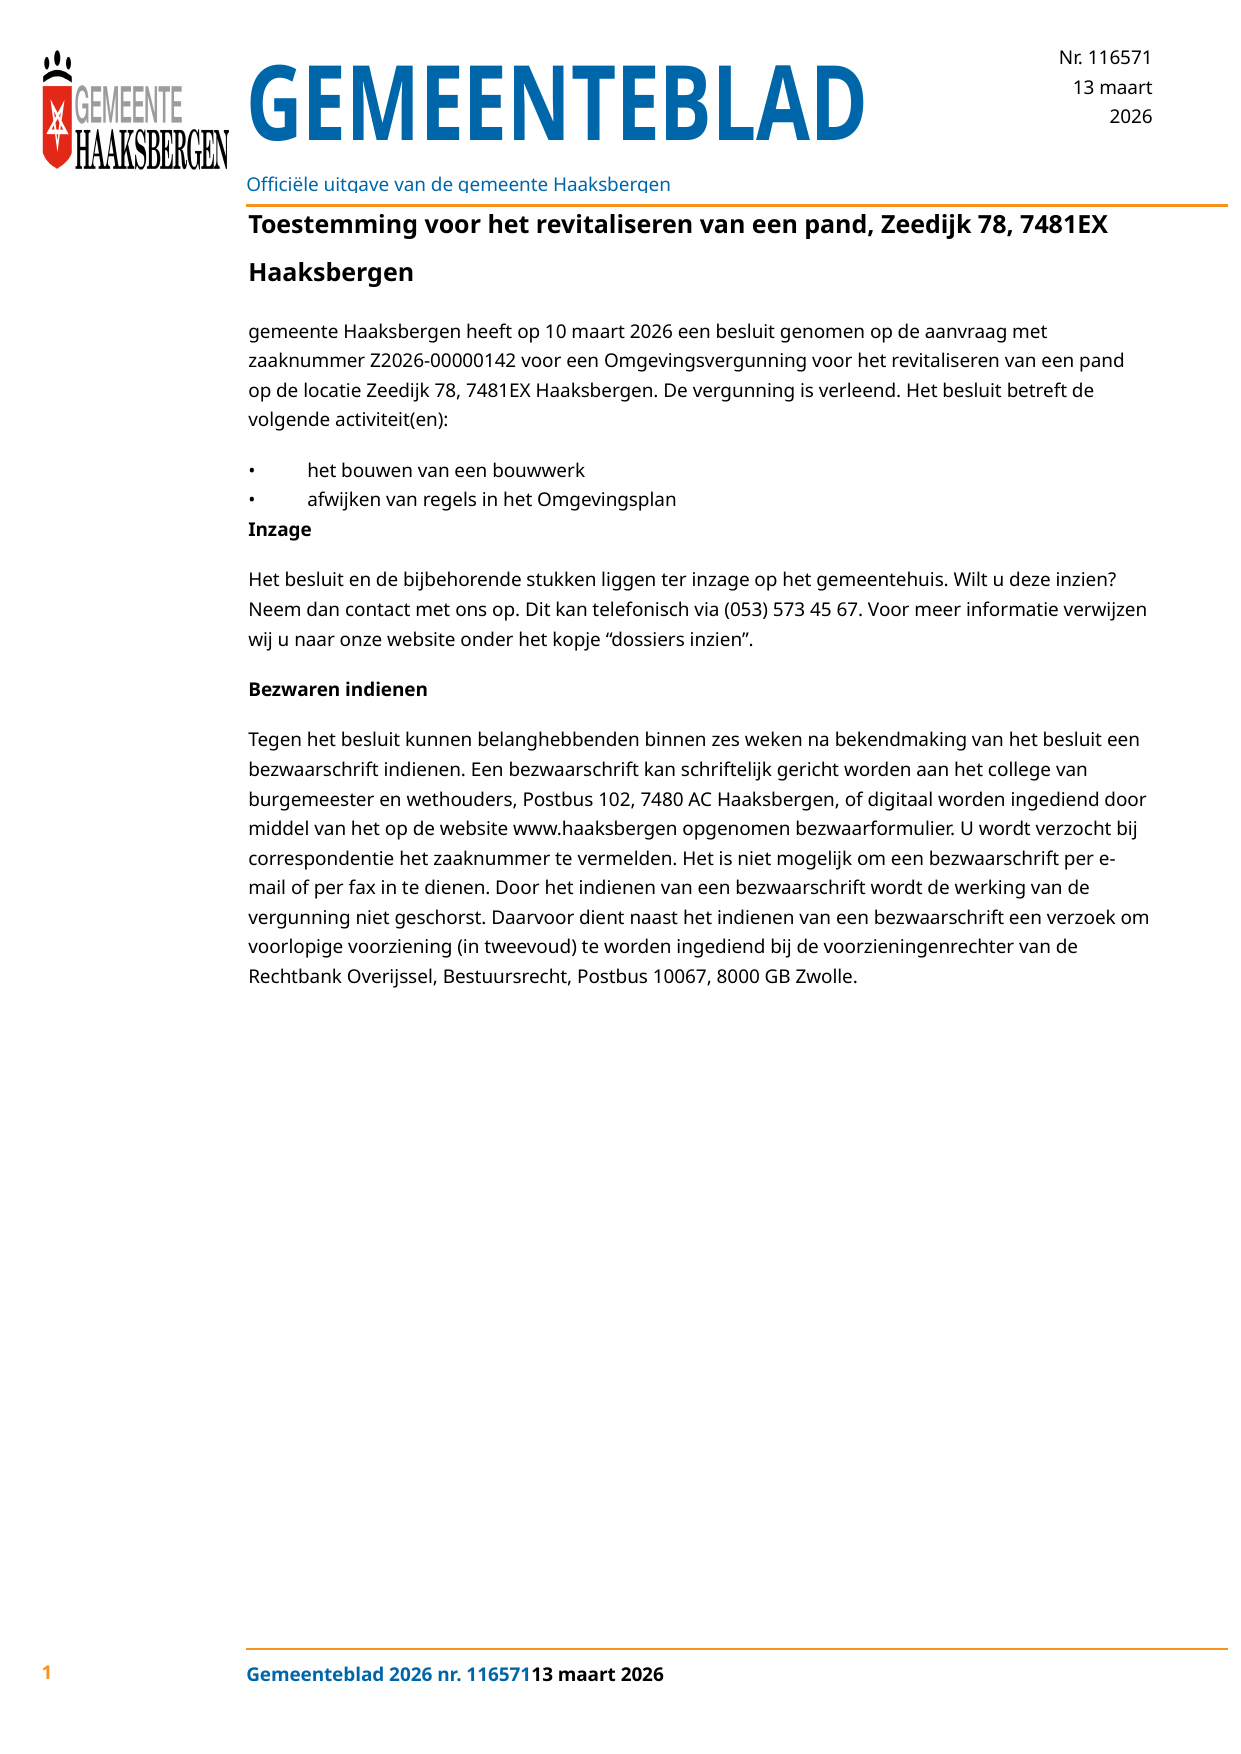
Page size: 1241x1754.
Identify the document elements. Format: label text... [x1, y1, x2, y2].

text gemeente Haaksbergen heeft op 10 maart 2026 een besluit genomen op de aanvraag met zaaknummer Z2026-00000142 voor een Omgevingsvergunning voor het revitaliseren van een pand op de locatie Zeedijk 78, 7481EX Haaksbergen. De vergunning is verleend. Het besluit betreft de volgende activiteit(en): [248, 318, 1152, 432]
text Toestemming voor het revitaliseren van een pand, Zeedijk 78, 7481EX Haaksbergen [248, 207, 1152, 288]
text Tegen het besluit kunnen belanghebbenden binnen zes weken na bekendmaking van het besluit een bezwaarschrift indienen. Een bezwaarschrift kan schriftelijk gericht worden aan het college van burgemeester en wethouders, Postbus 102, 7480 AC Haaksbergen, of digitaal worden ingediend door middel van het op de website www.haaksbergen opgenomen bezwaarformulier. U wordt verzocht bij correspondentie het zaaknummer te vermelden. Het is niet mogelijk om een bezwaarschrift per e-mail of per fax in te dienen. Door het indienen van een bezwaarschrift wordt de werking van de vergunning niet geschorst. Daarvoor dient naast het indienen van een bezwaarschrift een verzoek om voorlopige voorziening (in tweevoud) te worden ingediend bij de voorzieningenrechter van de Rechtbank Overijssel, Bestuursrecht, Postbus 10067, 8000 GB Zwolle. [248, 727, 1152, 989]
text Het besluit en de bijbehorende stukken liggen ter inzage op het gemeentehuis. Wilt u deze inzien? Neem dan contact met ons op. Dit kan telefonisch via (053) 573 45 67. Voor meer informatie verwijzen wij u naar onze website onder het kopje “dossiers inzien”. [248, 567, 1152, 652]
list het bouwen van een bouwwerk [248, 457, 1152, 483]
text Bezwaren indienen [248, 676, 1152, 702]
picture [41, 47, 231, 172]
text Inzage [248, 516, 1152, 542]
list afwijken van regels in het Omgevingsplan [248, 487, 1152, 512]
